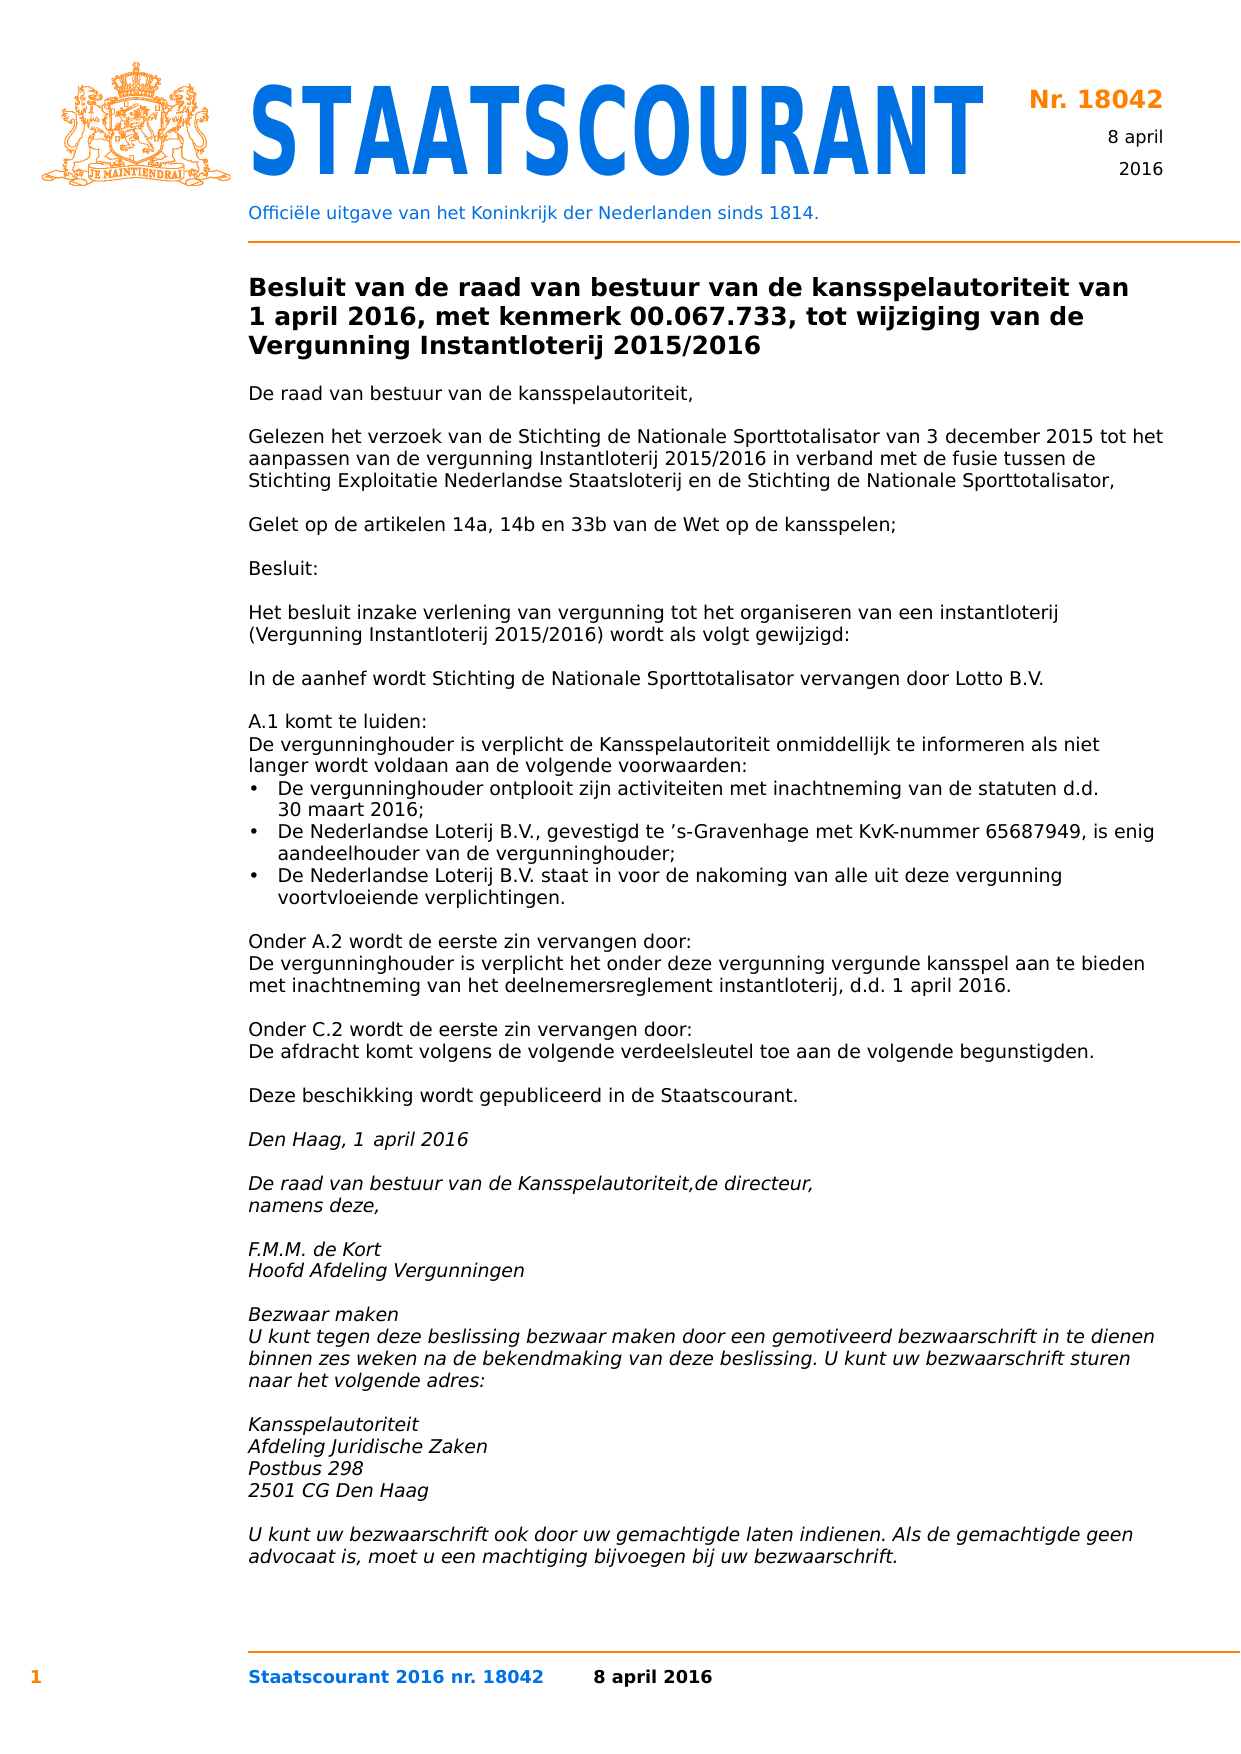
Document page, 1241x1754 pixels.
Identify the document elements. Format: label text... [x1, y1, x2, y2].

table_header [25, 62, 248, 241]
text In de aanhef wordt Stichting de Nationale Sporttotalisator vervangen door Lotto B.V. [248, 668, 1163, 689]
table_cell 2016 [998, 153, 1240, 203]
text • De vergunninghouder ontplooit zijn activiteiten met inachtneming van de statuten d.d. 30 maart 2016; [248, 777, 1163, 821]
text 2501 CG Den Haag [248, 1480, 1163, 1502]
text U kunt tegen deze beslissing bezwaar maken door een gemotiveerd bezwaarschrift in te dienen binnen zes weken na de bekendmaking van deze beslissing. U kunt uw bezwaarschrift sturen naar het volgende adres: [248, 1326, 1163, 1392]
text Besluit: [248, 558, 1163, 580]
text Postbus 298 [248, 1458, 1163, 1480]
text • De Nederlandse Loterij B.V., gevestigd te ’s-Gravenhage met KvK-nummer 65687949, is enig aandeelhouder van de vergunninghouder; [248, 821, 1163, 865]
text Onder A.2 wordt de eerste zin vervangen door: [248, 931, 1163, 953]
text Deze beschikking wordt gepubliceerd in de Staatscourant. [248, 1085, 1163, 1107]
text U kunt uw bezwaarschrift ook door uw gemachtigde laten indienen. Als de gemachtigde geen advocaat is, moet u een machtiging bijvoegen bij uw bezwaarschrift. [248, 1524, 1163, 1568]
text De raad van bestuur van de Kansspelautoriteit,de directeur, namens deze, F.M.M. de Kort Hoofd Afdeling Vergunningen [248, 1172, 1163, 1282]
subtitle Besluit van de raad van bestuur van de kansspelautoriteit van 1 april 2016, met kenmerk 00.067.733, tot wijziging van de Vergunning Instantloterij 2015/2016 [248, 273, 1163, 361]
text • De Nederlandse Loterij B.V. staat in voor de nakoming van alle uit deze vergunning voortvloeiende verplichtingen. [248, 865, 1163, 909]
text Afdeling Juridische Zaken [248, 1436, 1163, 1458]
text Bezwaar maken [248, 1304, 1163, 1326]
text De vergunninghouder is verplicht het onder deze vergunning vergunde kansspel aan te bieden met inachtneming van het deelnemersreglement instantloterij, d.d. 1 april 2016. [248, 953, 1163, 997]
picture [41, 62, 231, 186]
text Onder C.2 wordt de eerste zin vervangen door: [248, 1019, 1163, 1041]
table_header STAATSCOURANT [248, 62, 998, 203]
text De vergunninghouder is verplicht de Kansspelautoriteit onmiddellijk te informeren als niet langer wordt voldaan aan de volgende voorwaarden: [248, 733, 1163, 777]
table_header Nr. 18042 [998, 62, 1240, 121]
table_cell 8 april [998, 121, 1240, 153]
text Het besluit inzake verlening van vergunning tot het organiseren van een instantloterij (Vergunning Instantloterij 2015/2016) wordt als volgt gewijzigd: [248, 602, 1163, 646]
text Kansspelautoriteit [248, 1414, 1163, 1436]
table_cell Officiële uitgave van het Koninkrijk der Nederlanden sinds 1814. [248, 203, 1240, 241]
text Gelezen het verzoek van de Stichting de Nationale Sporttotalisator van 3 december 2015 tot het aanpassen van de vergunning Instantloterij 2015/2016 in verband met de fusie tussen de Stichting Exploitatie Nederlandse Staatsloterij en de Stichting de Nationale Sporttotalisator, [248, 426, 1163, 492]
text A.1 komt te luiden: [248, 711, 1163, 733]
text De raad van bestuur van de kansspelautoriteit, [248, 382, 1163, 404]
text Den Haag, 1 april 2016 [248, 1129, 1163, 1151]
text Gelet op de artikelen 14a, 14b en 33b van de Wet op de kansspelen; [248, 514, 1163, 536]
text De afdracht komt volgens de volgende verdeelsleutel toe aan de volgende begunstigden. [248, 1041, 1163, 1063]
